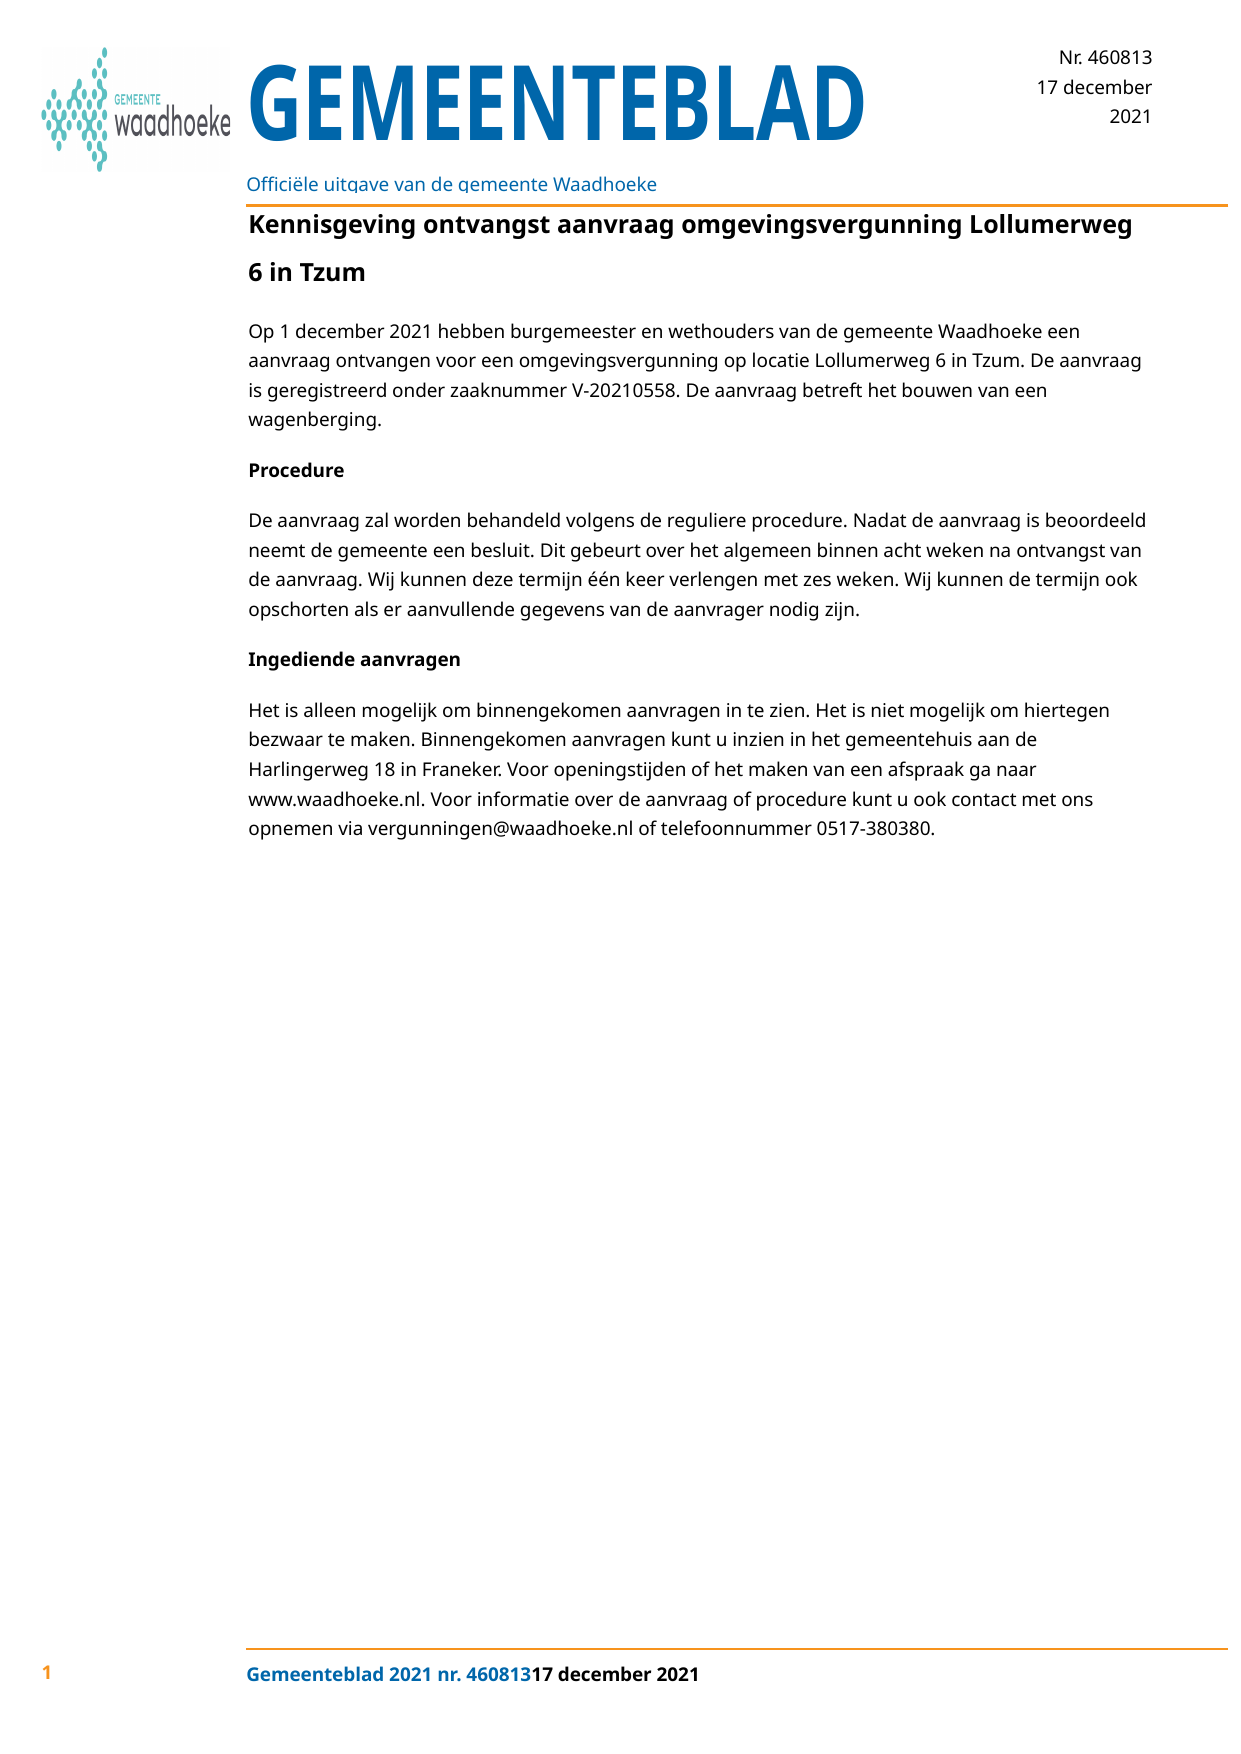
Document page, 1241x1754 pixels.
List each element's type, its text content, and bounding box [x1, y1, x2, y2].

picture [41, 47, 231, 172]
text Het is alleen mogelijk om binnengekomen aanvragen in te zien. Het is niet mogelijk om hiertegen bezwaar te maken. Binnengekomen aanvragen kunt u inzien in het gemeentehuis aan de Harlingerweg 18 in Franeker. Voor openingstijden of het maken van een afspraak ga naar www.waadhoeke.nl. Voor informatie over de aanvraag of procedure kunt u ook contact met ons opnemen via vergunningen@waadhoeke.nl of telefoonnummer 0517-380380. [248, 697, 1152, 841]
text Procedure [248, 457, 1152, 483]
text Op 1 december 2021 hebben burgemeester en wethouders van de gemeente Waadhoeke een aanvraag ontvangen voor een omgevingsvergunning op locatie Lollumerweg 6 in Tzum. De aanvraag is geregistreerd onder zaaknummer V-20210558. De aanvraag betreft het bouwen van een wagenberging. [248, 318, 1152, 432]
text Kennisgeving ontvangst aanvraag omgevingsvergunning Lollumerweg 6 in Tzum [248, 207, 1152, 288]
text De aanvraag zal worden behandeld volgens de reguliere procedure. Nadat de aanvraag is beoordeeld neemt de gemeente een besluit. Dit gebeurt over het algemeen binnen acht weken na ontvangst van de aanvraag. Wij kunnen deze termijn één keer verlengen met zes weken. Wij kunnen de termijn ook opschorten als er aanvullende gegevens van de aanvrager nodig zijn. [248, 507, 1152, 622]
text Ingediende aanvragen [248, 647, 1152, 672]
